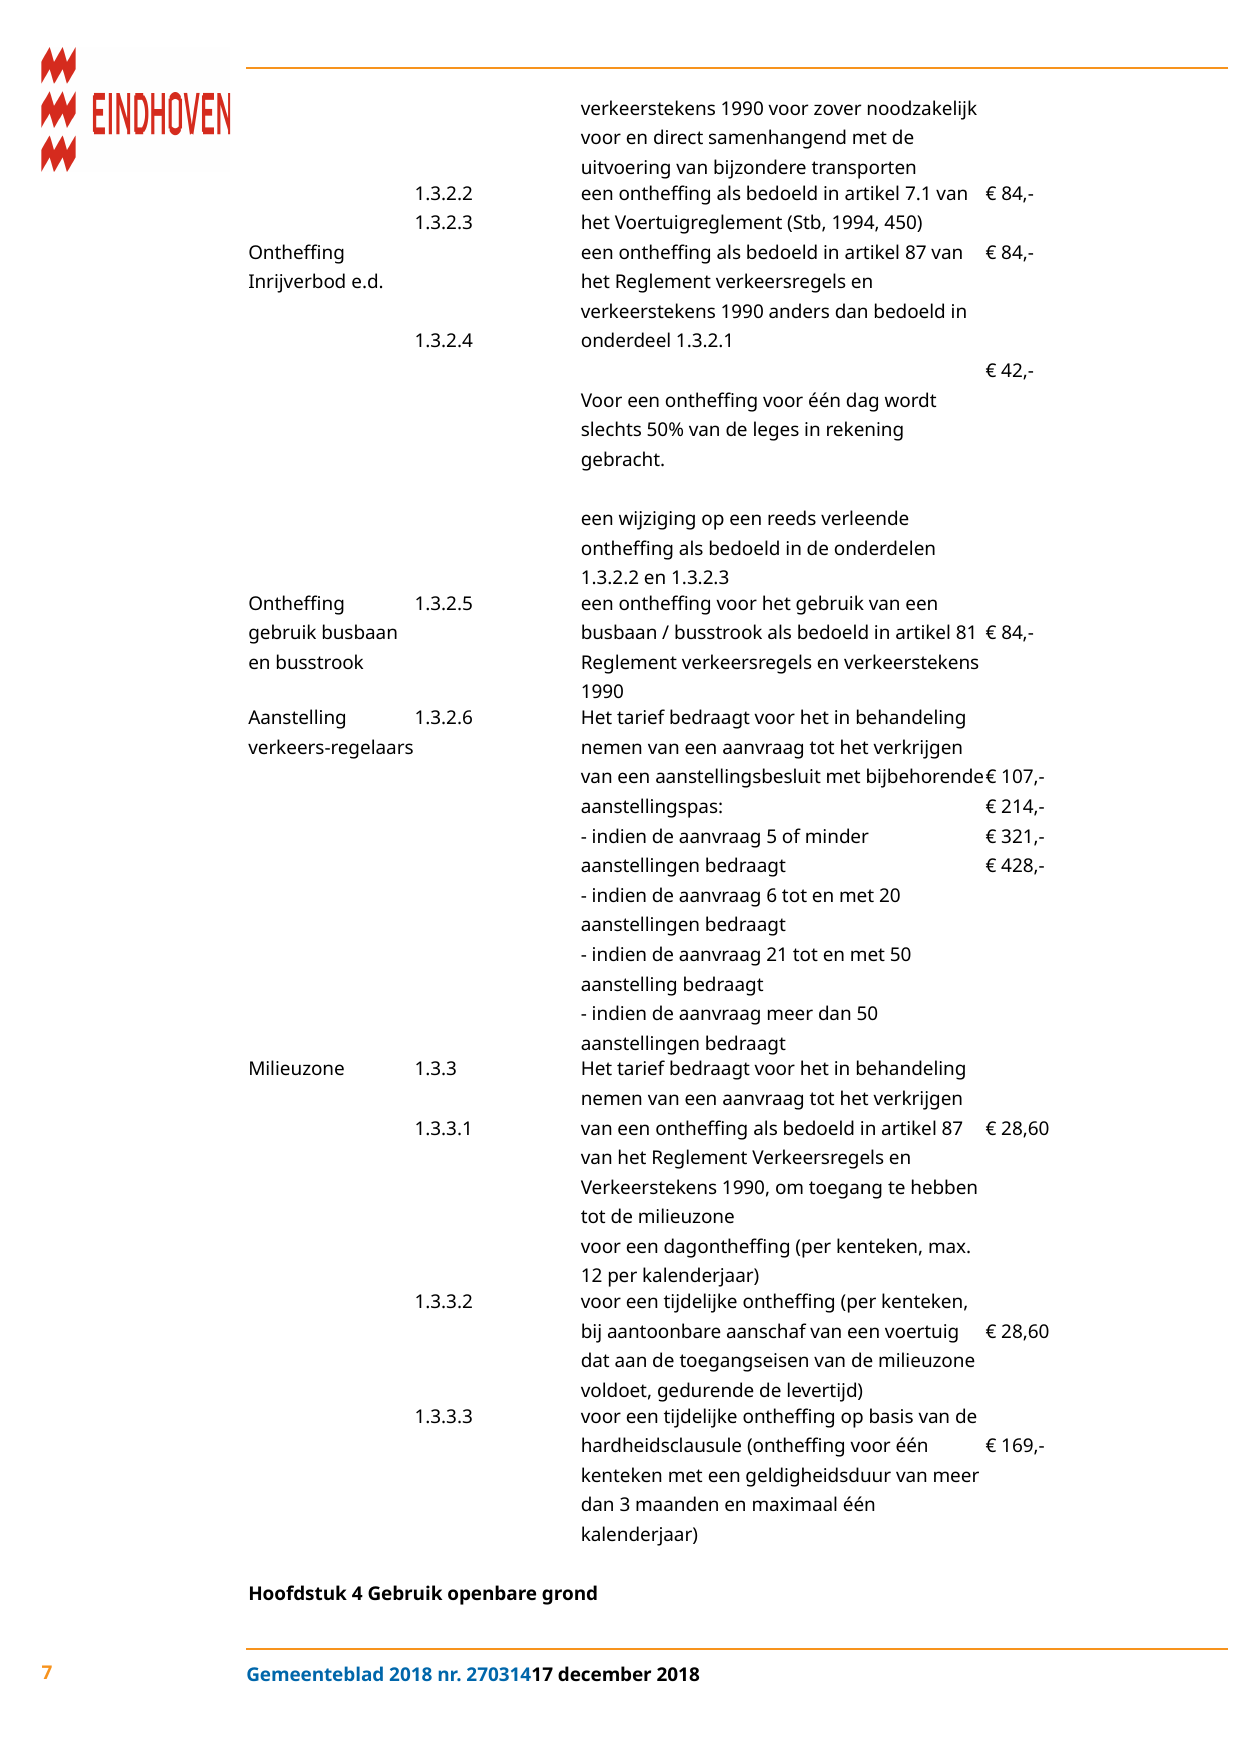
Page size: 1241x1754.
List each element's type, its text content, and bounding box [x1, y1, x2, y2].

table_cell Aanstelling verkeers-regelaars [248, 705, 414, 1056]
table_cell 1.3.2.5 [414, 590, 581, 704]
table_cell 1.3.2.2 1.3.2.3 1.3.2.4 [414, 180, 581, 590]
table_cell [248, 1403, 414, 1547]
table_cell 1.3.3.2 [414, 1289, 581, 1403]
table_cell € 28,60 [985, 1056, 1152, 1288]
table_cell voor een tijdelijke ontheffing (per kenteken, bij aantoonbare aanschaf van een voertuig dat aan de toegangseisen van de milieuzone voldoet, gedurende de levertijd) [581, 1289, 985, 1403]
table_cell [248, 1289, 414, 1403]
table_cell € 169,- [985, 1403, 1152, 1547]
table_cell Ontheffing gebruik busbaan en busstrook [248, 590, 414, 704]
table_cell voor een tijdelijke ontheffing op basis van de hardheidsclausule (ontheffing voor één kenteken met een geldigheidsduur van meer dan 3 maanden en maximaal één kalenderjaar) [581, 1403, 985, 1547]
table_cell Het tarief bedraagt voor het in behandeling nemen van een aanvraag tot het verkrijgen van een aanstellingsbesluit met bijbehorende aanstellingspas: - indien de aanvraag 5 of minder aanstellingen bedraagt - indien de aanvraag 6 tot en met 20 aanstellingen bedraagt - indien de aanvraag 21 tot en met 50 aanstelling bedraagt - indien de aanvraag meer dan 50 aanstellingen bedraagt [581, 705, 985, 1056]
table_cell 1.3.3.3 [414, 1403, 581, 1547]
picture [41, 47, 231, 172]
table_cell [248, 95, 414, 180]
table_cell verkeerstekens 1990 voor zover noodzakelijk voor en direct samenhangend met de uitvoering van bijzondere transporten [581, 95, 985, 180]
table_cell Het tarief bedraagt voor het in behandeling nemen van een aanvraag tot het verkrijgen van een ontheffing als bedoeld in artikel 87 van het Reglement Verkeersregels en Verkeerstekens 1990, om toegang te hebben tot de milieuzone voor een dagontheffing (per kenteken, max. 12 per kalenderjaar) [581, 1056, 985, 1288]
table_cell € 107,- € 214,- € 321,- € 428,- [985, 705, 1152, 1056]
table_cell [985, 95, 1152, 180]
text Hoofdstuk 4 Gebruik openbare grond [248, 1580, 1152, 1606]
table_cell € 84,- [985, 590, 1152, 704]
table_cell een ontheffing voor het gebruik van een busbaan / busstrook als bedoeld in artikel 81 Reglement verkeersregels en verkeerstekens 1990 [581, 590, 985, 704]
table_cell Milieuzone [248, 1056, 414, 1288]
table_cell 1.3.3 1.3.3.1 [414, 1056, 581, 1288]
table_cell Ontheffing Inrijverbod e.d. [248, 180, 414, 590]
table_cell 1.3.2.6 [414, 705, 581, 1056]
table_cell [414, 95, 581, 180]
table_cell € 84,- € 84,- € 42,- [985, 180, 1152, 590]
table_cell een ontheffing als bedoeld in artikel 7.1 van het Voertuigreglement (Stb, 1994, 450) een ontheffing als bedoeld in artikel 87 van het Reglement verkeersregels en verkeerstekens 1990 anders dan bedoeld in onderdeel 1.3.2.1 Voor een ontheffing voor één dag wordt slechts 50% van de leges in rekening gebracht. een wijziging op een reeds verleende ontheffing als bedoeld in de onderdelen 1.3.2.2 en 1.3.2.3 [581, 180, 985, 590]
table_cell € 28,60 [985, 1289, 1152, 1403]
